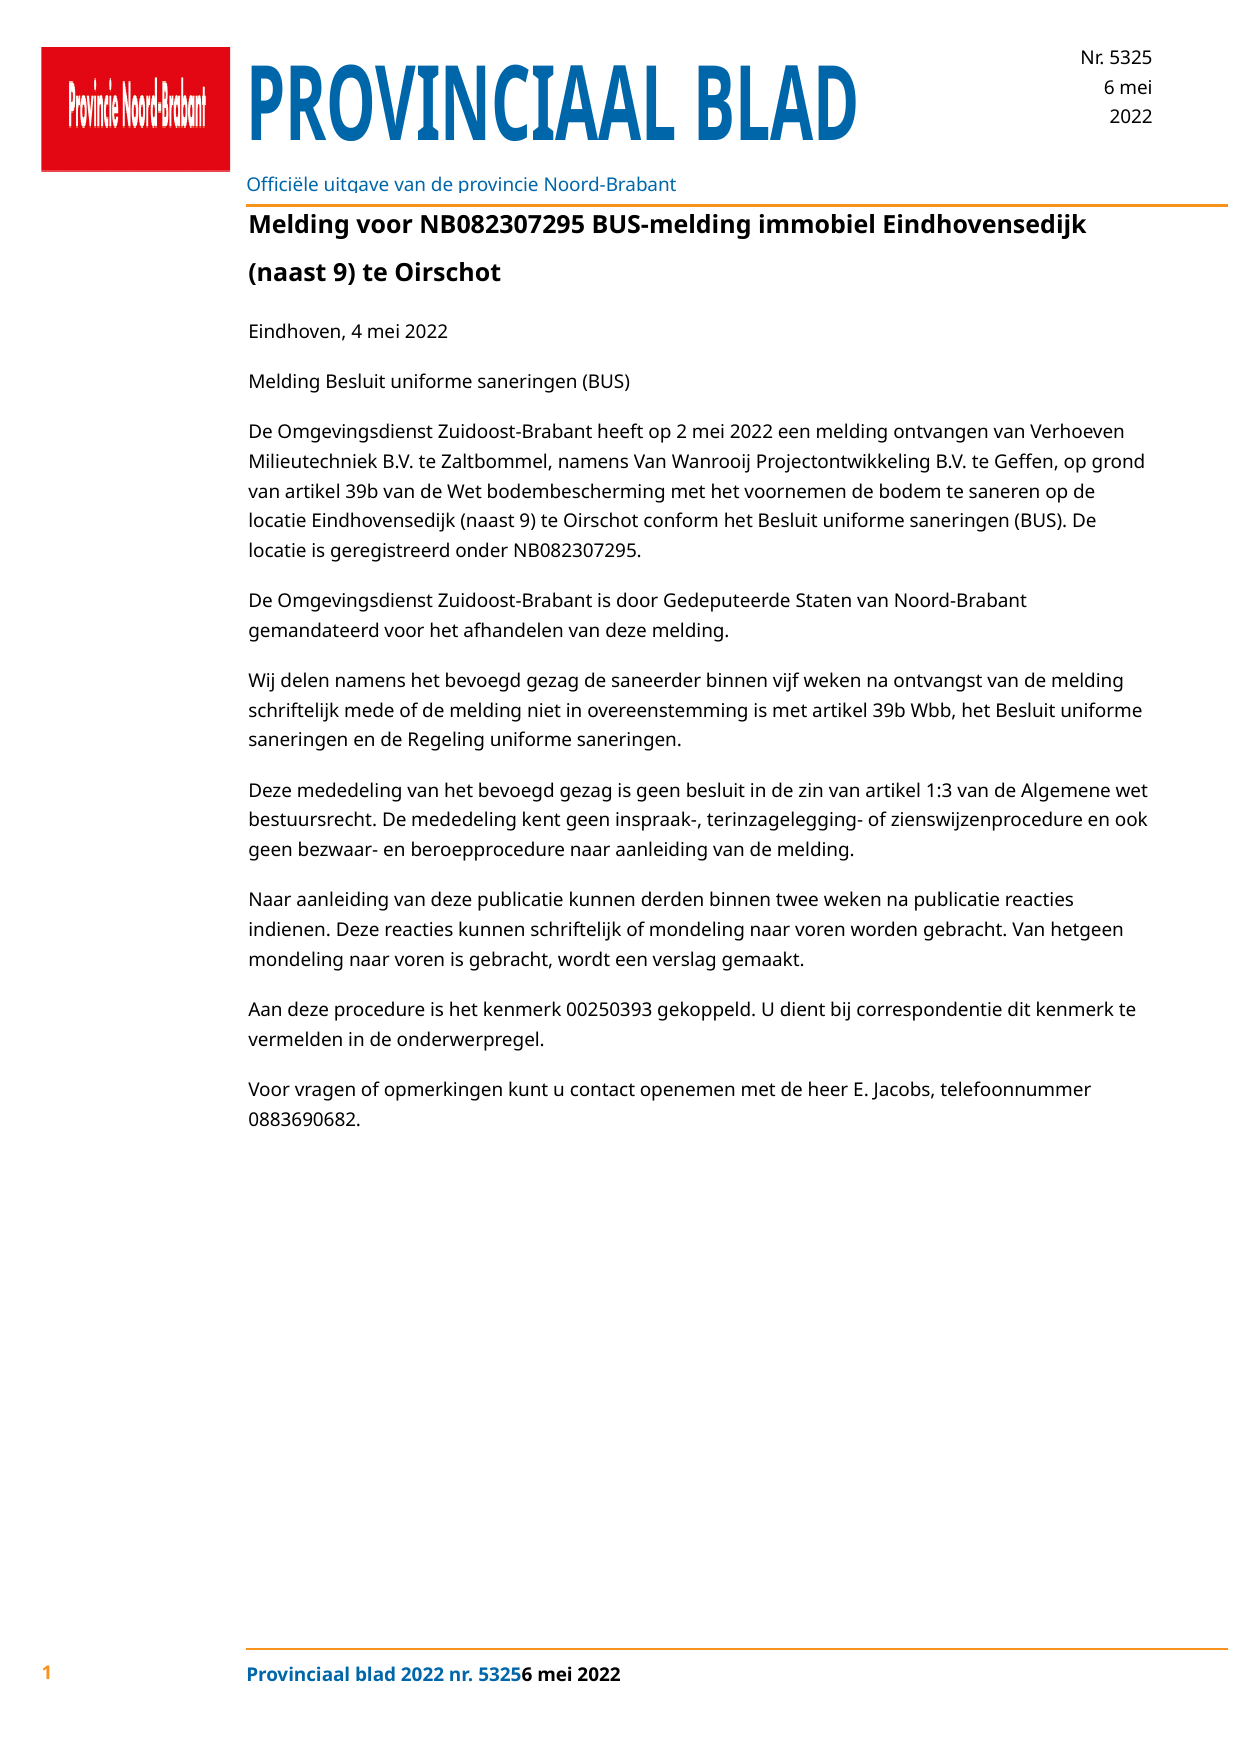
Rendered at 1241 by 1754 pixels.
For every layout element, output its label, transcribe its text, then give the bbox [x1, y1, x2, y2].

text Voor vragen of opmerkingen kunt u contact openemen met de heer E. Jacobs, telefoonnummer 0883690682. [248, 1076, 1152, 1132]
text De Omgevingsdienst Zuidoost-Brabant is door Gedeputeerde Staten van Noord-Brabant gemandateerd voor het afhandelen van deze melding. [248, 587, 1152, 643]
text Aan deze procedure is het kenmerk 00250393 gekoppeld. U dient bij correspondentie dit kenmerk te vermelden in de onderwerpregel. [248, 996, 1152, 1052]
text Melding voor NB082307295 BUS-melding immobiel Eindhovensedijk (naast 9) te Oirschot [248, 207, 1152, 288]
text Naar aanleiding van deze publicatie kunnen derden binnen twee weken na publicatie reacties indienen. Deze reacties kunnen schriftelijk of mondeling naar voren worden gebracht. Van hetgeen mondeling naar voren is gebracht, wordt een verslag gemaakt. [248, 887, 1152, 972]
text Eindhoven, 4 mei 2022 [248, 318, 1152, 344]
text Melding Besluit uniforme saneringen (BUS) [248, 368, 1152, 394]
picture [41, 47, 231, 172]
text Wij delen namens het bevoegd gezag de saneerder binnen vijf weken na ontvangst van de melding schriftelijk mede of de melding niet in overeenstemming is met artikel 39b Wbb, het Besluit uniforme saneringen en de Regeling uniforme saneringen. [248, 667, 1152, 752]
text Deze mededeling van het bevoegd gezag is geen besluit in de zin van artikel 1:3 van de Algemene wet bestuursrecht. De mededeling kent geen inspraak-, terinzagelegging- of zienswijzenprocedure en ook geen bezwaar- en beroepprocedure naar aanleiding van de melding. [248, 777, 1152, 862]
text De Omgevingsdienst Zuidoost-Brabant heeft op 2 mei 2022 een melding ontvangen van Verhoeven Milieutechniek B.V. te Zaltbommel, namens Van Wanrooij Projectontwikkeling B.V. te Geffen, op grond van artikel 39b van de Wet bodembescherming met het voornemen de bodem te saneren op de locatie Eindhovensedijk (naast 9) te Oirschot conform het Besluit uniforme saneringen (BUS). De locatie is geregistreerd onder NB082307295. [248, 419, 1152, 563]
